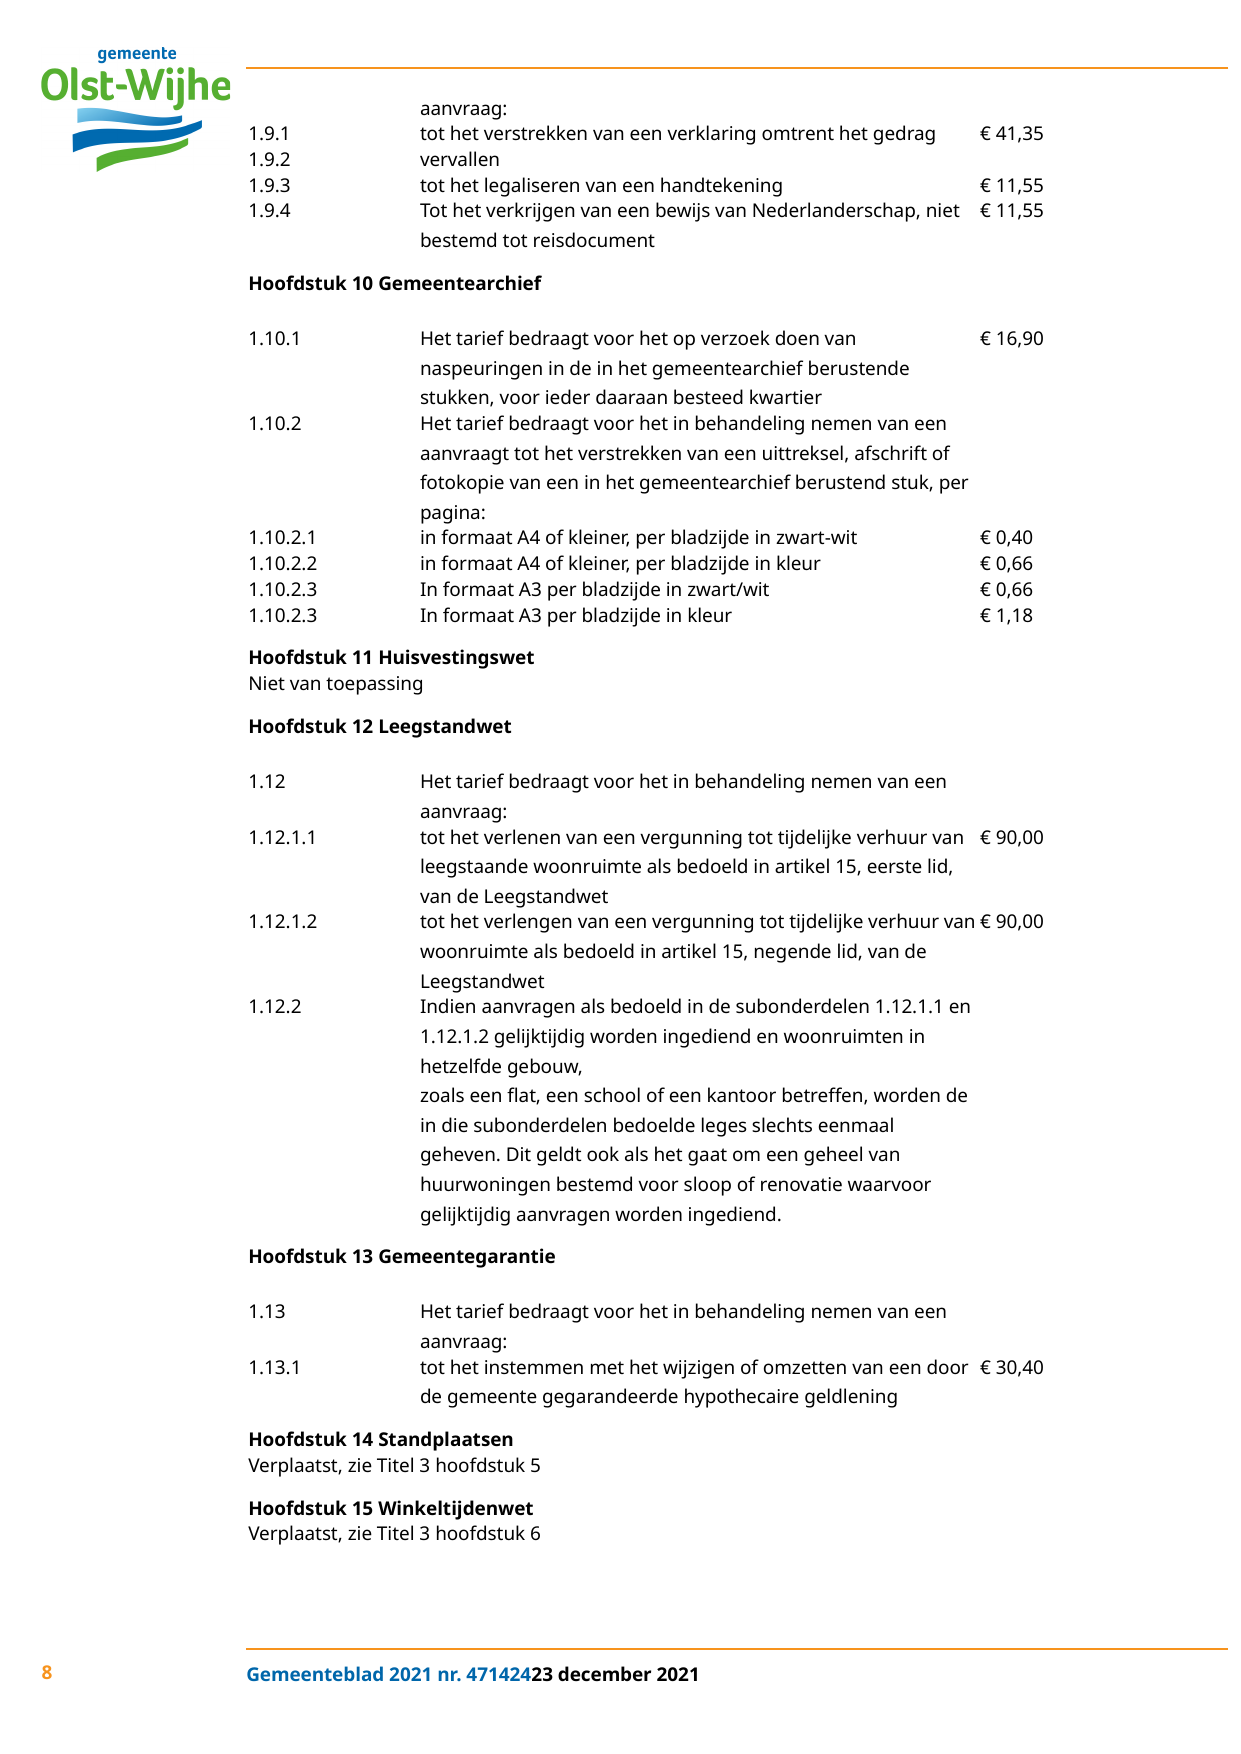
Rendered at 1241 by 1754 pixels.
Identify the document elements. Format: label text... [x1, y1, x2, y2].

table_cell Het tarief bedraagt voor het in behandeling nemen van een aanvraagt tot het verstrekken van een uittreksel, afschrift of fotokopie van een in het gemeentearchief berustend stuk, per pagina: [420, 410, 980, 524]
table_cell 1.10.2 [248, 410, 420, 524]
text Verplaatst, zie Titel 3 hoofdstuk 5 [248, 1452, 1152, 1477]
table_cell tot het legaliseren van een handtekening [420, 172, 980, 198]
text Niet van toepassing [248, 670, 1152, 696]
text Hoofdstuk 14 Standplaatsen [248, 1426, 1152, 1452]
table_cell tot het verstrekken van een verklaring omtrent het gedrag [420, 121, 980, 146]
table_cell 1.10.2.1 [248, 525, 420, 550]
table_cell in formaat A4 of kleiner, per bladzijde in kleur [420, 550, 980, 576]
table_cell In formaat A3 per bladzijde in zwart/wit [420, 576, 980, 602]
table_header Het tarief bedraagt voor het in behandeling nemen van een aanvraag: [420, 769, 980, 824]
table_cell 1.9.1 [248, 121, 420, 146]
table_cell € 1,18 [980, 602, 1152, 627]
table_cell 1.12.1.1 [248, 824, 420, 909]
table_cell 1.13.1 [248, 1354, 420, 1409]
table_cell € 0,40 [980, 525, 1152, 550]
table_cell 1.9.3 [248, 172, 420, 198]
table_cell € 0,66 [980, 550, 1152, 576]
table_cell € 11,55 [980, 198, 1152, 253]
table_cell € 30,40 [980, 1354, 1152, 1409]
table_header aanvraag: [420, 95, 980, 121]
table_cell € 41,35 [980, 121, 1152, 146]
table_header [980, 95, 1152, 121]
table_cell 1.10.2.2 [248, 550, 420, 576]
text Hoofdstuk 15 Winkeltijdenwet [248, 1495, 1152, 1521]
text Hoofdstuk 12 Leegstandwet [248, 713, 1152, 739]
table_header 1.13 [248, 1299, 420, 1354]
table_cell Tot het verkrijgen van een bewijs van Nederlanderschap, niet bestemd tot reisdocument [420, 198, 980, 253]
table_cell in formaat A4 of kleiner, per bladzijde in zwart-wit [420, 525, 980, 550]
table_cell € 0,66 [980, 576, 1152, 602]
table_cell € 11,55 [980, 172, 1152, 198]
table_header 1.12 [248, 769, 420, 824]
table_cell Indien aanvragen als bedoeld in de subonderdelen 1.12.1.1 en 1.12.1.2 gelijktijdig worden ingediend en woonruimten in hetzelfde gebouw, zoals een flat, een school of een kantoor betreffen, worden de in die subonderdelen bedoelde leges slechts eenmaal geheven. Dit geldt ook als het gaat om een geheel van huurwoningen bestemd voor sloop of renovatie waarvoor gelijktijdig aanvragen worden ingediend. [420, 994, 980, 1226]
table_cell 1.12.2 [248, 994, 420, 1226]
table_cell [980, 994, 1152, 1226]
table_header [980, 769, 1152, 824]
table_cell vervallen [420, 146, 980, 172]
table_cell € 90,00 [980, 824, 1152, 909]
table_cell In formaat A3 per bladzijde in kleur [420, 602, 980, 627]
table_cell [980, 146, 1152, 172]
table_header Het tarief bedraagt voor het in behandeling nemen van een aanvraag: [420, 1299, 980, 1354]
text Verplaatst, zie Titel 3 hoofdstuk 6 [248, 1521, 1152, 1546]
table_cell tot het verlengen van een vergunning tot tijdelijke verhuur van woonruimte als bedoeld in artikel 15, negende lid, van de Leegstandwet [420, 909, 980, 994]
table_cell 1.12.1.2 [248, 909, 420, 994]
table_cell [980, 410, 1152, 524]
table_cell 1.9.4 [248, 198, 420, 253]
table_header [248, 95, 420, 121]
table_cell 1.10.2.3 [248, 602, 420, 627]
text Hoofdstuk 10 Gemeentearchief [248, 270, 1152, 296]
picture [41, 47, 231, 172]
table_cell € 90,00 [980, 909, 1152, 994]
text Hoofdstuk 13 Gemeentegarantie [248, 1243, 1152, 1269]
table_header Het tarief bedraagt voor het op verzoek doen van naspeuringen in de in het gemeentearchief berustende stukken, voor ieder daaraan besteed kwartier [420, 325, 980, 410]
text Hoofdstuk 11 Huisvestingswet [248, 644, 1152, 670]
table_cell tot het instemmen met het wijzigen of omzetten van een door de gemeente gegarandeerde hypothecaire geldlening [420, 1354, 980, 1409]
table_header [980, 1299, 1152, 1354]
table_cell tot het verlenen van een vergunning tot tijdelijke verhuur van leegstaande woonruimte als bedoeld in artikel 15, eerste lid, van de Leegstandwet [420, 824, 980, 909]
table_cell 1.10.2.3 [248, 576, 420, 602]
table_header € 16,90 [980, 325, 1152, 410]
table_header 1.10.1 [248, 325, 420, 410]
table_cell 1.9.2 [248, 146, 420, 172]
